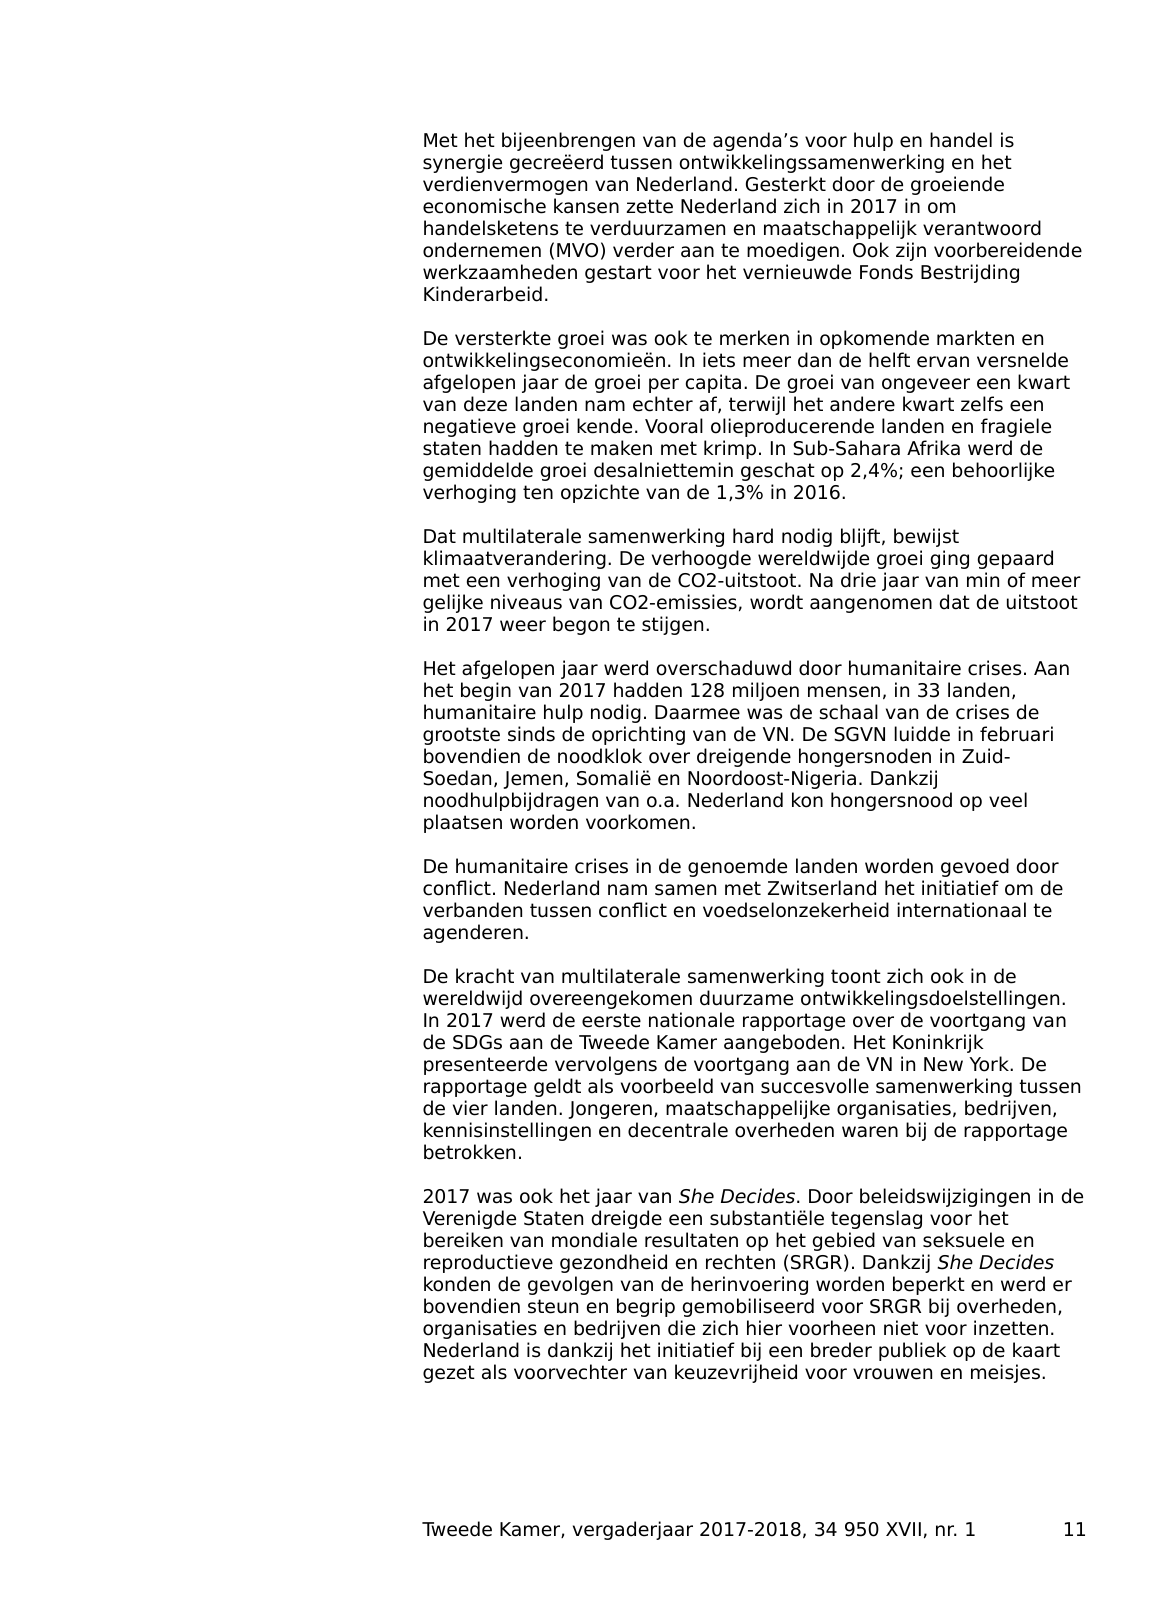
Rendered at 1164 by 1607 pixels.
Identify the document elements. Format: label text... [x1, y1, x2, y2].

text De versterkte groei was ook te merken in opkomende markten en ontwikkelingseconomieën. In iets meer dan de helft ervan versnelde afgelopen jaar de groei per capita. De groei van ongeveer een kwart van deze landen nam echter af, terwijl het andere kwart zelfs een negatieve groei kende. Vooral olieproducerende landen en fragiele staten hadden te maken met krimp. In Sub-Sahara Afrika werd de gemiddelde groei desalniettemin geschat op 2,4%; een behoorlijke verhoging ten opzichte van de 1,3% in 2016. [422, 328, 1087, 504]
text De kracht van multilaterale samenwerking toont zich ook in de wereldwijd overeengekomen duurzame ontwikkelingsdoelstellingen. In 2017 werd de eerste nationale rapportage over de voortgang van de SDGs aan de Tweede Kamer aangeboden. Het Koninkrijk presenteerde vervolgens de voortgang aan de VN in New York. De rapportage geldt als voorbeeld van succesvolle samenwerking tussen de vier landen. Jongeren, maatschappelijke organisaties, bedrijven, kennisinstellingen en decentrale overheden waren bij de rapportage betrokken. [422, 966, 1087, 1164]
text 2017 was ook het jaar van She Decides. Door beleidswijzigingen in de Verenigde Staten dreigde een substantiële tegenslag voor het bereiken van mondiale resultaten op het gebied van seksuele en reproductieve gezondheid en rechten (SRGR). Dankzij She Decides konden de gevolgen van de herinvoering worden beperkt en werd er bovendien steun en begrip gemobiliseerd voor SRGR bij overheden, organisaties en bedrijven die zich hier voorheen niet voor inzetten. Nederland is dankzij het initiatief bij een breder publiek op de kaart gezet als voorvechter van keuzevrijheid voor vrouwen en meisjes. [422, 1186, 1087, 1384]
text Dat multilaterale samenwerking hard nodig blijft, bewijst klimaatverandering. De verhoogde wereldwijde groei ging gepaard met een verhoging van de CO2-uitstoot. Na drie jaar van min of meer gelijke niveaus van CO2-emissies, wordt aangenomen dat de uitstoot in 2017 weer begon te stijgen. [422, 526, 1087, 636]
text Met het bijeenbrengen van de agenda’s voor hulp en handel is synergie gecreëerd tussen ontwikkelingssamenwerking en het verdienvermogen van Nederland. Gesterkt door de groeiende economische kansen zette Nederland zich in 2017 in om handelsketens te verduurzamen en maatschappelijk verantwoord ondernemen (MVO) verder aan te moedigen. Ook zijn voorbereidende werkzaamheden gestart voor het vernieuwde Fonds Bestrijding Kinderarbeid. [422, 130, 1087, 306]
text De humanitaire crises in de genoemde landen worden gevoed door conflict. Nederland nam samen met Zwitserland het initiatief om de verbanden tussen conflict en voedselonzekerheid internationaal te agenderen. [422, 856, 1087, 944]
text Het afgelopen jaar werd overschaduwd door humanitaire crises. Aan het begin van 2017 hadden 128 miljoen mensen, in 33 landen, humanitaire hulp nodig. Daarmee was de schaal van de crises de grootste sinds de oprichting van de VN. De SGVN luidde in februari bovendien de noodklok over dreigende hongersnoden in Zuid-Soedan, Jemen, Somalië en Noordoost-Nigeria. Dankzij noodhulpbijdragen van o.a. Nederland kon hongersnood op veel plaatsen worden voorkomen. [422, 658, 1087, 834]
